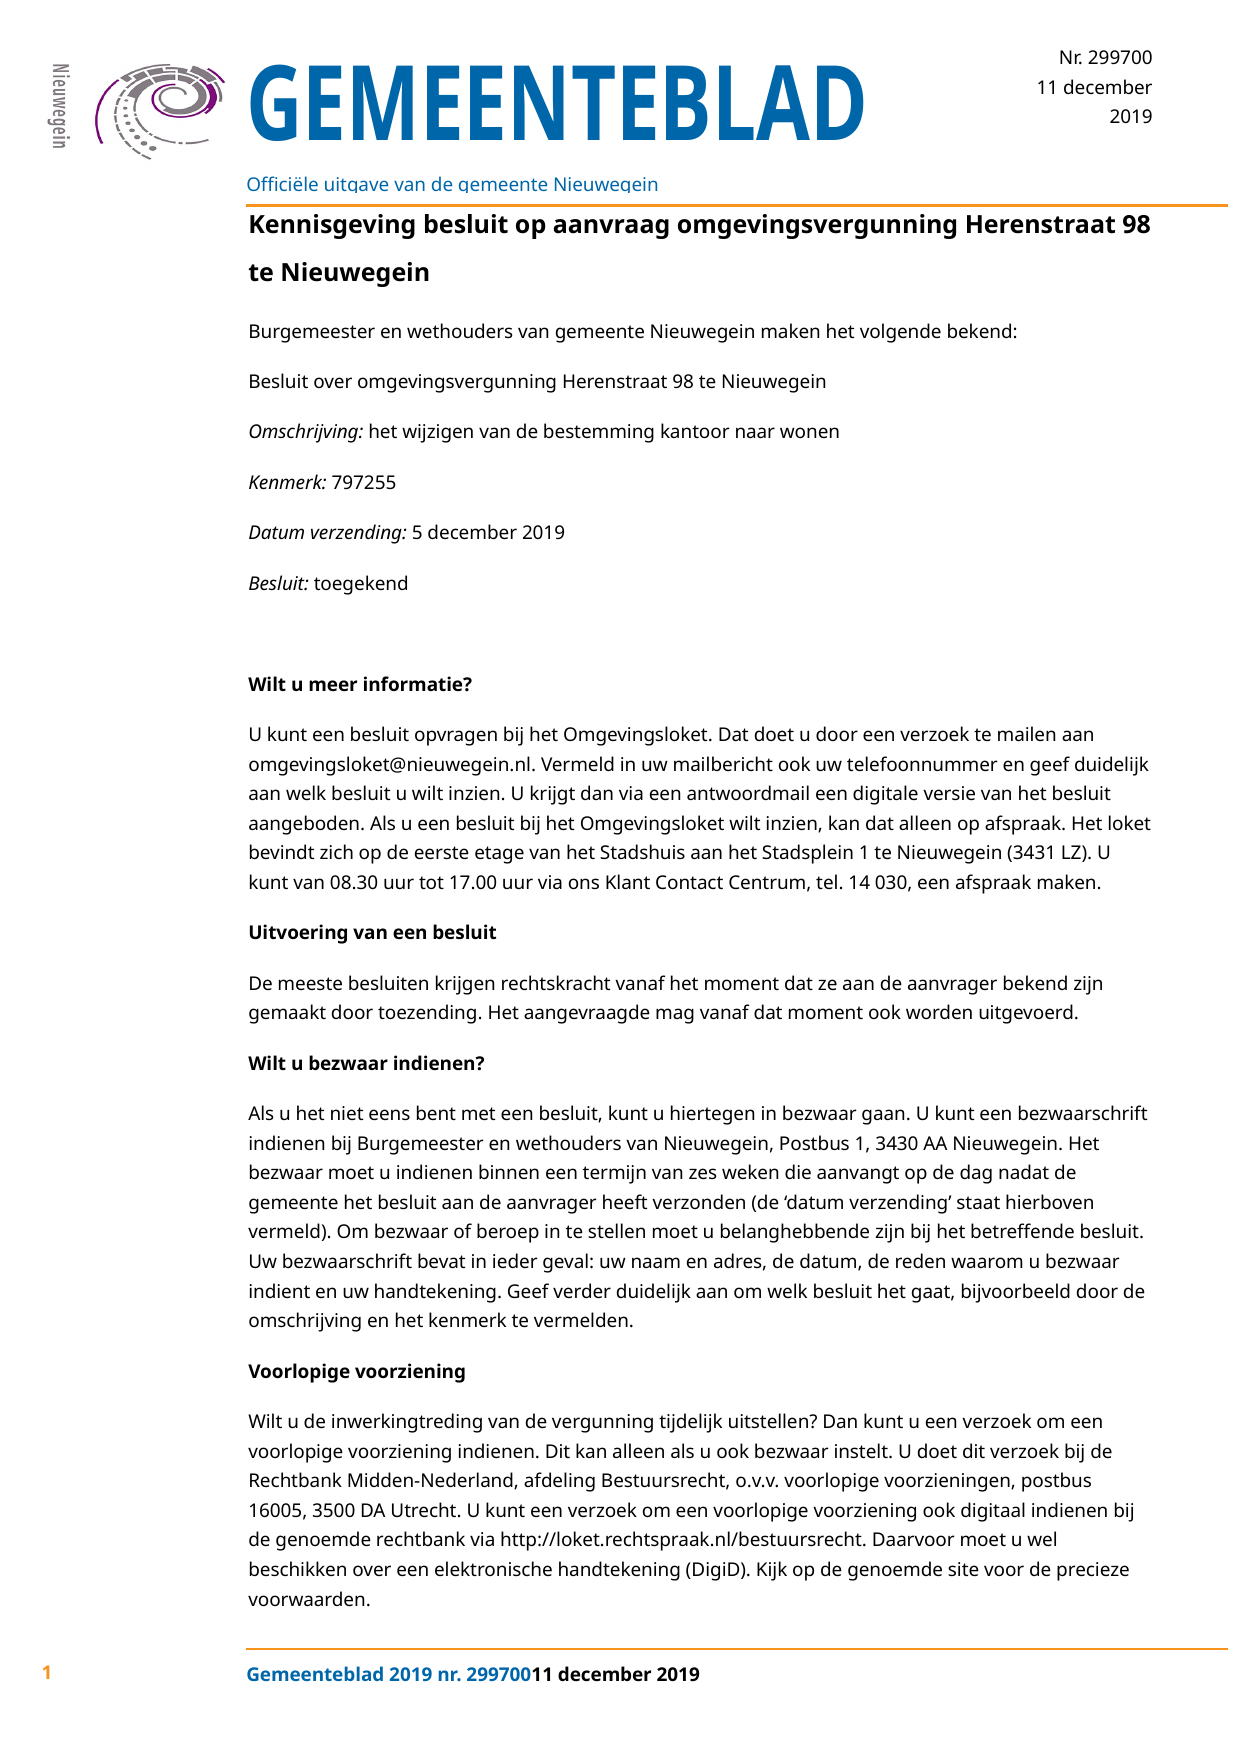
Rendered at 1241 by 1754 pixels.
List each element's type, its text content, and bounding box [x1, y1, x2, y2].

text Kennisgeving besluit op aanvraag omgevingsvergunning Herenstraat 98 te Nieuwegein [248, 207, 1152, 288]
text Omschrijving: het wijzigen van de bestemming kantoor naar wonen [248, 419, 1152, 444]
text Wilt u meer informatie? [248, 671, 1152, 697]
text Besluit: toegekend [248, 570, 1152, 596]
text Burgemeester en wethouders van gemeente Nieuwegein maken het volgende bekend: [248, 318, 1152, 344]
text Besluit over omgevingsvergunning Herenstraat 98 te Nieuwegein [248, 368, 1152, 394]
text De meeste besluiten krijgen rechtskracht vanaf het moment dat ze aan de aanvrager bekend zijn gemaakt door toezending. Het aangevraagde mag vanaf dat moment ook worden uitgevoerd. [248, 970, 1152, 1025]
picture [41, 47, 231, 172]
text U kunt een besluit opvragen bij het Omgevingsloket. Dat doet u door een verzoek te mailen aan omgevingsloket@nieuwegein.nl. Vermeld in uw mailbericht ook uw telefoonnummer en geef duidelijk aan welk besluit u wilt inzien. U krijgt dan via een antwoordmail een digitale versie van het besluit aangeboden. Als u een besluit bij het Omgevingsloket wilt inzien, kan dat alleen op afspraak. Het loket bevindt zich op de eerste etage van het Stadshuis aan het Stadsplein 1 te Nieuwegein (3431 LZ). U kunt van 08.30 uur tot 17.00 uur via ons Klant Contact Centrum, tel. 14 030, een afspraak maken. [248, 721, 1152, 895]
text Uitvoering van een besluit [248, 919, 1152, 945]
text Voorlopige voorziening [248, 1358, 1152, 1384]
text Datum verzending: 5 december 2019 [248, 519, 1152, 545]
text Als u het niet eens bent met een besluit, kunt u hiertegen in bezwaar gaan. U kunt een bezwaarschrift indienen bij Burgemeester en wethouders van Nieuwegein, Postbus 1, 3430 AA Nieuwegein. Het bezwaar moet u indienen binnen een termijn van zes weken die aanvangt op de dag nadat de gemeente het besluit aan de aanvrager heeft verzonden (de ‘datum verzending’ staat hierboven vermeld). Om bezwaar of beroep in te stellen moet u belanghebbende zijn bij het betreffende besluit. Uw bezwaarschrift bevat in ieder geval: uw naam en adres, de datum, de reden waarom u bezwaar indient en uw handtekening. Geef verder duidelijk aan om welk besluit het gaat, bijvoorbeeld door de omschrijving en het kenmerk te vermelden. [248, 1100, 1152, 1333]
text Kenmerk: 797255 [248, 469, 1152, 495]
text Wilt u bezwaar indienen? [248, 1050, 1152, 1076]
text Wilt u de inwerkingtreding van de vergunning tijdelijk uitstellen? Dan kunt u een verzoek om een voorlopige voorziening indienen. Dit kan alleen als u ook bezwaar instelt. U doet dit verzoek bij de Rechtbank Midden-Nederland, afdeling Bestuursrecht, o.v.v. voorlopige voorzieningen, postbus 16005, 3500 DA Utrecht. U kunt een verzoek om een voorlopige voorziening ook digitaal indienen bij de genoemde rechtbank via http://loket.rechtspraak.nl/bestuursrecht. Daarvoor moet u wel beschikken over een elektronische handtekening (DigiD). Kijk op de genoemde site voor de precieze voorwaarden. [248, 1408, 1152, 1612]
